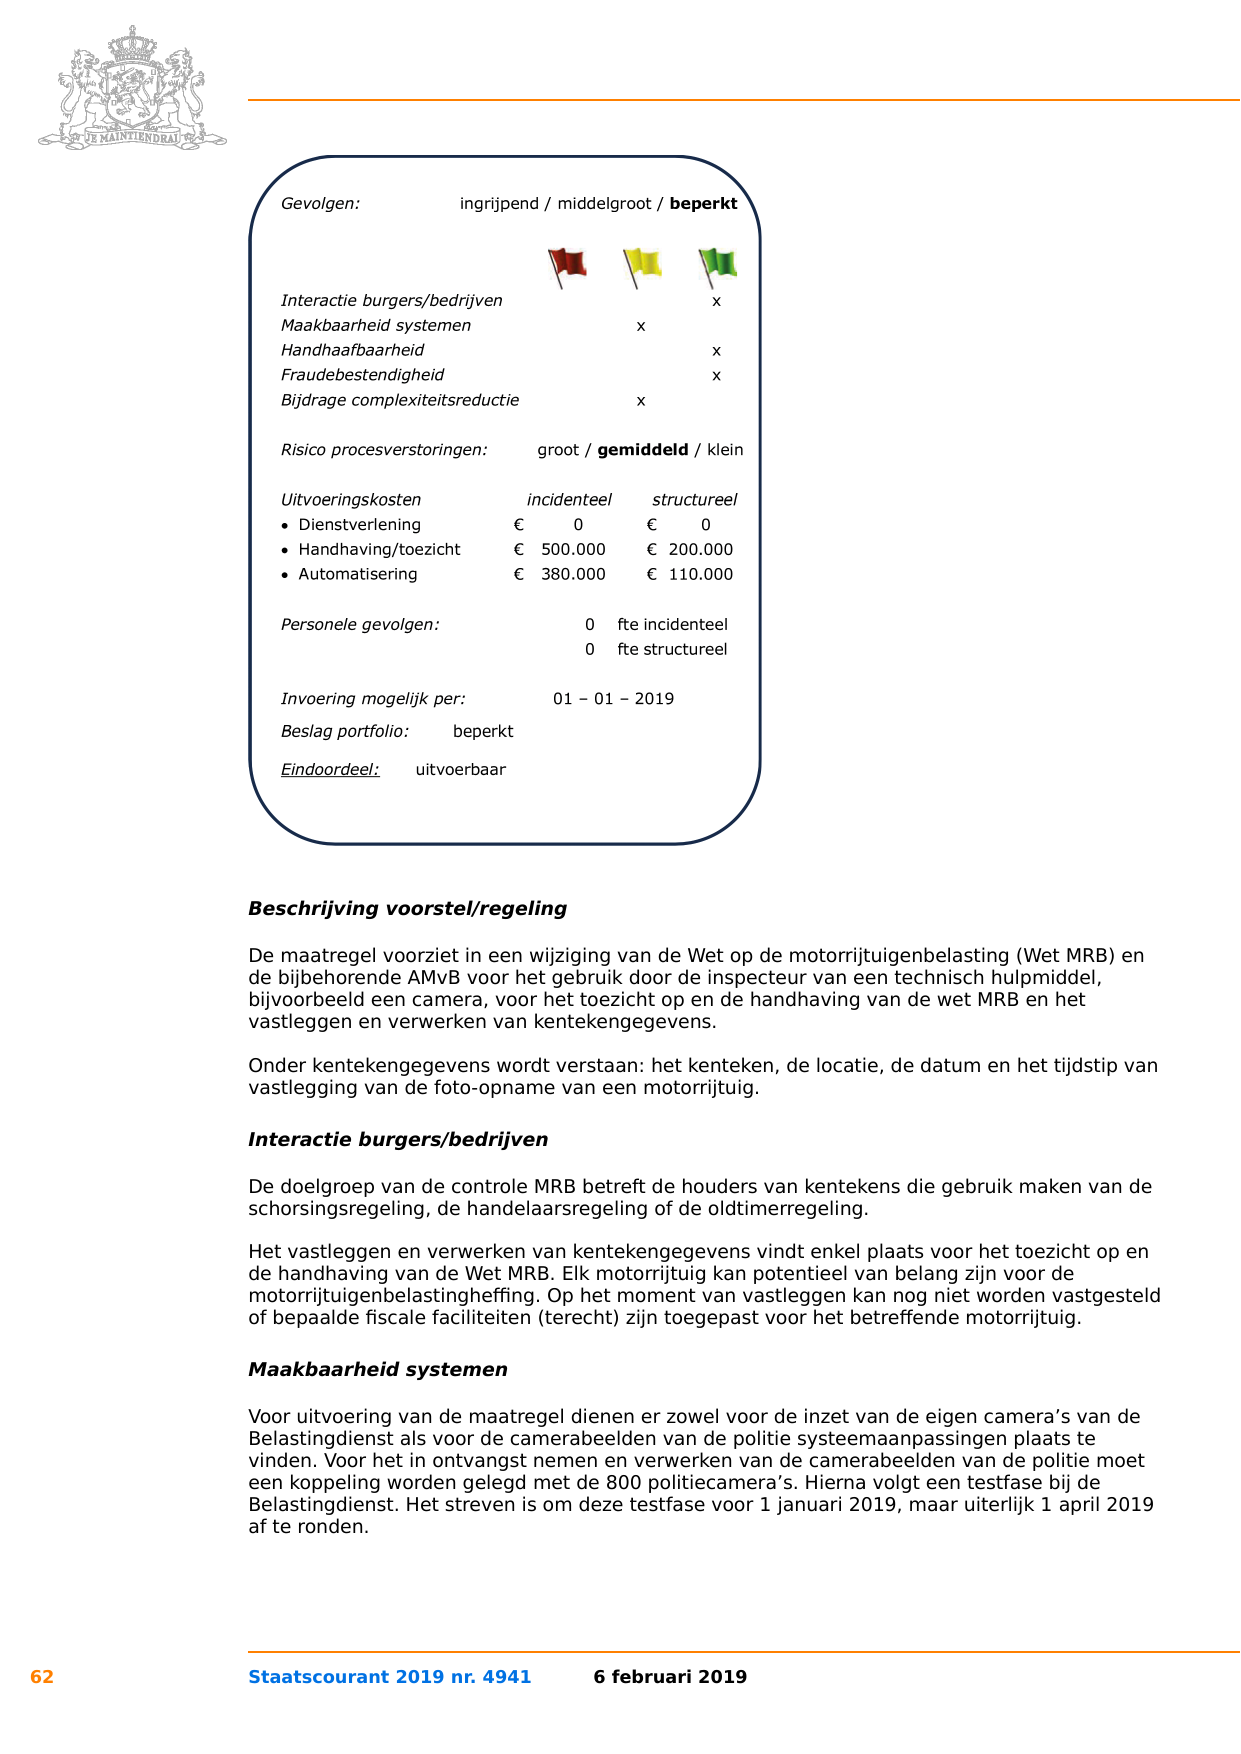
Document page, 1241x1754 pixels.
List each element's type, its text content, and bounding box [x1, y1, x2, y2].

text Onder kentekengegevens wordt verstaan: het kenteken, de locatie, de datum en het tijdstip van vastlegging van de foto-opname van een motorrijtuig. [248, 1054, 1163, 1098]
subtitle Maakbaarheid systemen [248, 1359, 1163, 1381]
picture [248, 155, 762, 846]
text De doelgroep van de controle MRB betreft de houders van kentekens die gebruik maken van de schorsingsregeling, de handelaarsregeling of de oldtimerregeling. [248, 1176, 1163, 1219]
subtitle Beschrijving voorstel/regeling [248, 898, 1163, 920]
picture [38, 25, 227, 150]
subtitle Interactie burgers/bedrijven [248, 1128, 1163, 1151]
text Het vastleggen en verwerken van kentekengegevens vindt enkel plaats voor het toezicht op en de handhaving van de Wet MRB. Elk motorrijtuig kan potentieel van belang zijn voor de motorrijtuigenbelastingheffing. Op het moment van vastleggen kan nog niet worden vastgesteld of bepaalde fiscale faciliteiten (terecht) zijn toegepast voor het betreffende motorrijtuig. [248, 1241, 1163, 1329]
text De maatregel voorziet in een wijziging van de Wet op de motorrijtuigenbelasting (Wet MRB) en de bijbehorende AMvB voor het gebruik door de inspecteur van een technisch hulpmiddel, bijvoorbeeld een camera, voor het toezicht op en de handhaving van de wet MRB en het vastleggen en verwerken van kentekengegevens. [248, 945, 1163, 1033]
text Voor uitvoering van de maatregel dienen er zowel voor de inzet van de eigen camera’s van de Belastingdienst als voor de camerabeelden van de politie systeemaanpassingen plaats te vinden. Voor het in ontvangst nemen en verwerken van de camerabeelden van de politie moet een koppeling worden gelegd met de 800 politiecamera’s. Hierna volgt een testfase bij de Belastingdienst. Het streven is om deze testfase voor 1 januari 2019, maar uiterlijk 1 april 2019 af te ronden. [248, 1406, 1163, 1538]
